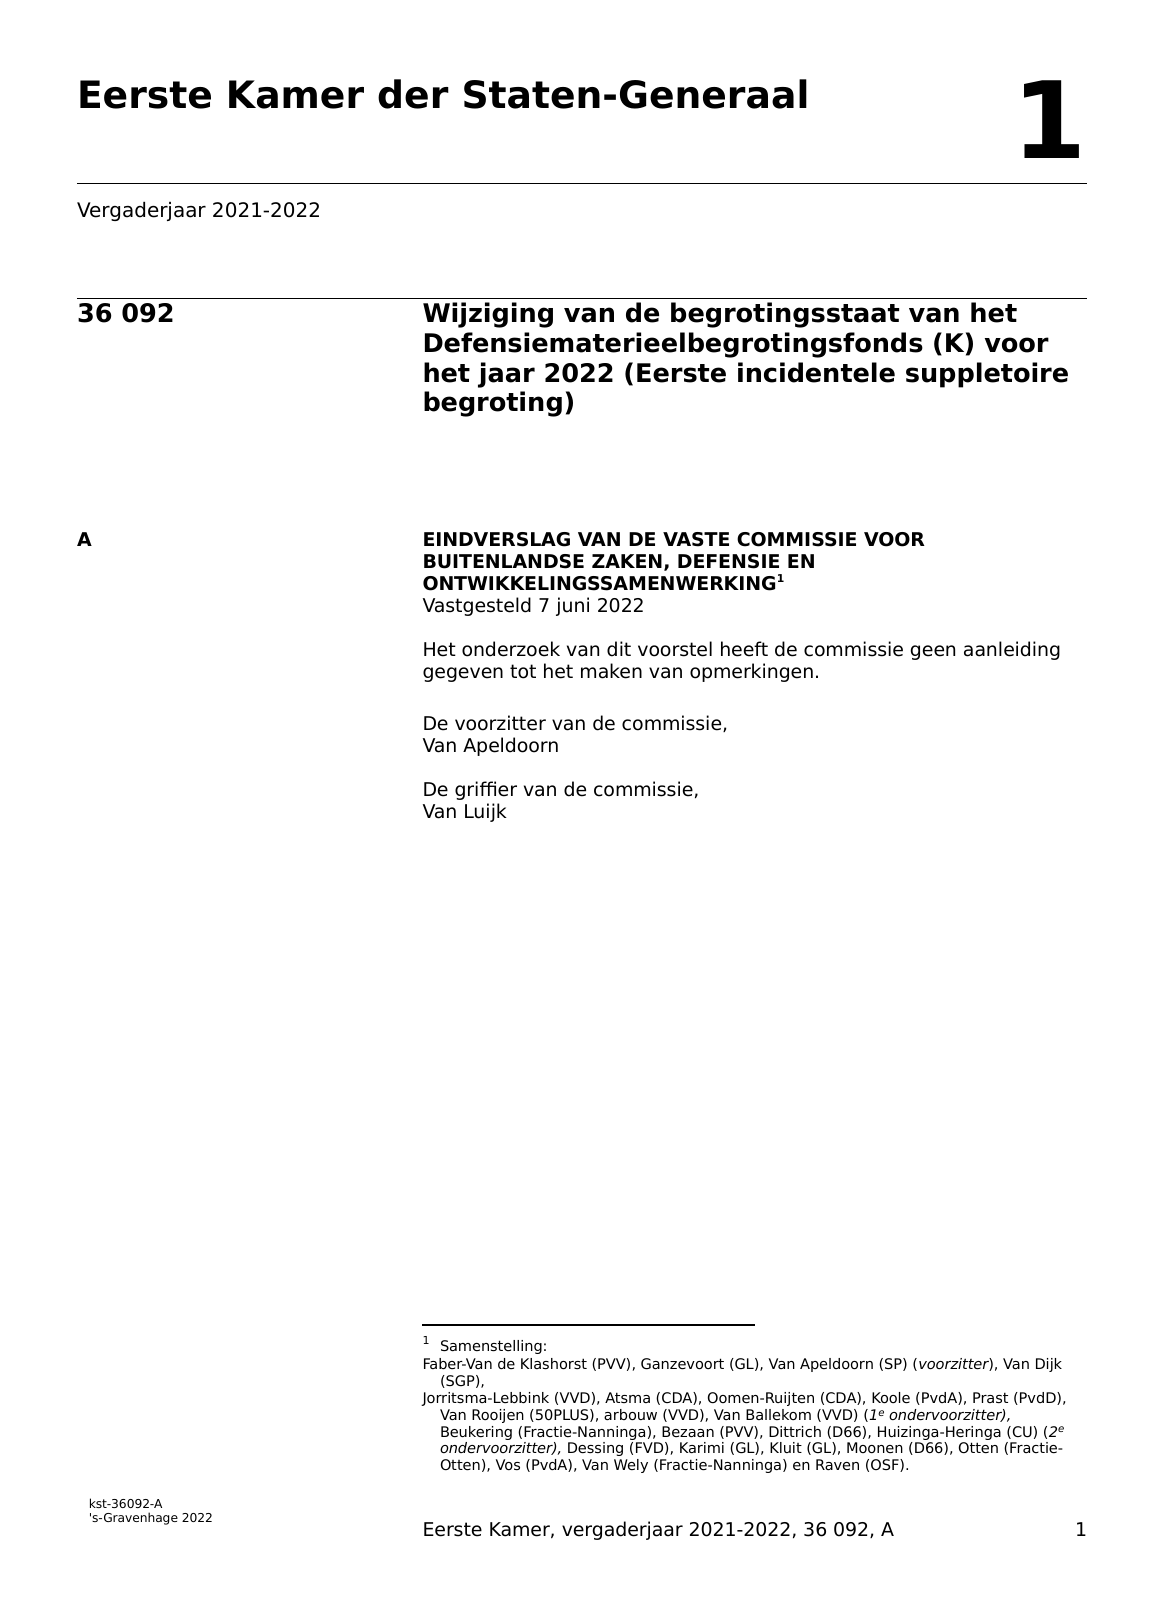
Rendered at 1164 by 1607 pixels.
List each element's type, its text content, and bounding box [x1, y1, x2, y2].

text 's-Gravenhage 2022 [88, 1511, 323, 1525]
text Het onderzoek van dit voorstel heeft de commissie geen aanleiding gegeven tot het maken van opmerkingen. [422, 639, 1087, 683]
text kst-36092-A [88, 1497, 323, 1511]
subtitle 36 092 Wijziging van de begrotingsstaat van het Defensiematerieelbegrotingsfonds (K) voor het jaar 2022 (Eerste incidentele suppletoire begroting) [77, 299, 1087, 418]
text De griffier van de commissie, Van Luijk [422, 779, 1087, 823]
table_header 1 [886, 59, 1087, 183]
table_cell Vergaderjaar 2021-2022 [77, 184, 1087, 298]
subtitle A EINDVERSLAG VAN DE VASTE COMMISSIE VOOR BUITENLANDSE ZAKEN, DEFENSIE EN ONTWIKKELINGSSAMENWERKING [77, 529, 1087, 595]
text Jorritsma-Lebbink (VVD), Atsma (CDA), Oomen-Ruijten (CDA), Koole (PvdA), Prast (PvdD), Van Rooijen (50PLUS), arbouw (VVD), Van Ballekom (VVD) (1e ondervoorzitter), Beukering (Fractie-Nanninga), Bezaan (PVV), Dittrich (D66), Huizinga-Heringa (CU) (2e ondervoorzitter), Dessing (FVD), Karimi (GL), Kluit (GL), Moonen (D66), Otten (Fractie-Otten), Vos (PvdA), Van Wely (Fractie-Nanninga) en Raven (OSF). [422, 1390, 1087, 1474]
text Samenstelling: [422, 1334, 1087, 1356]
text Faber-Van de Klashorst (PVV), Ganzevoort (GL), Van Apeldoorn (SP) (voorzitter), Van Dijk (SGP), [422, 1356, 1087, 1390]
text Vastgesteld 7 juni 2022 [422, 595, 1087, 617]
text De voorzitter van de commissie, Van Apeldoorn [422, 713, 1087, 757]
table_header Eerste Kamer der Staten-Generaal [77, 59, 886, 183]
